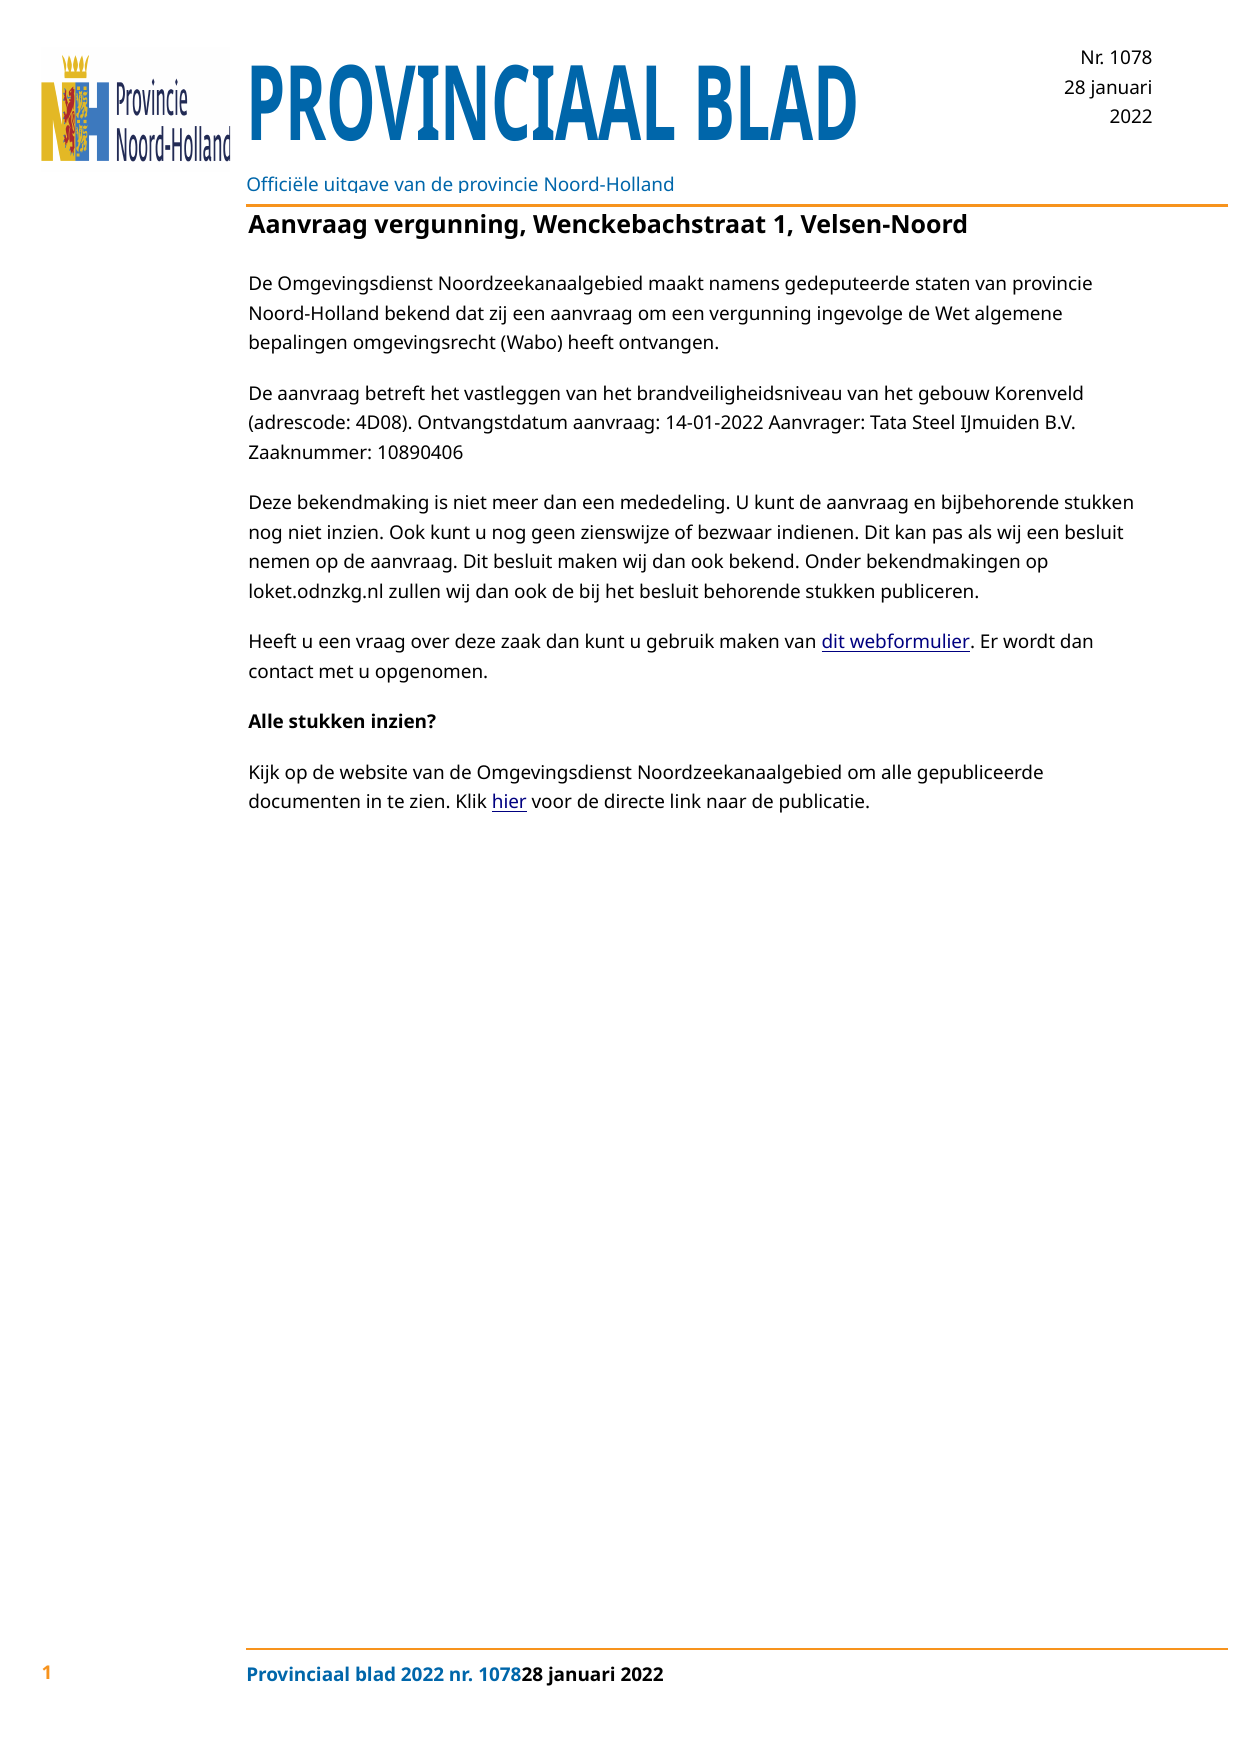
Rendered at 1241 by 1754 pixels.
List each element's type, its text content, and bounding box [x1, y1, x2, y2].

text De Omgevingsdienst Noordzeekanaalgebied maakt namens gedeputeerde staten van provincie Noord-Holland bekend dat zij een aanvraag om een vergunning ingevolge de Wet algemene bepalingen omgevingsrecht (Wabo) heeft ontvangen. [248, 270, 1152, 355]
text Heeft u een vraag over deze zaak dan kunt u gebruik maken van dit webformulier. Er wordt dan contact met u opgenomen. [248, 629, 1152, 684]
picture [41, 47, 231, 172]
text Aanvraag vergunning, Wenckebachstraat 1, Velsen-Noord [248, 207, 1152, 241]
text Kijk op de website van de Omgevingsdienst Noordzeekanaalgebied om alle gepubliceerde documenten in te zien. Klik hier voor de directe link naar de publicatie. [248, 759, 1152, 814]
text Deze bekendmaking is niet meer dan een mededeling. U kunt de aanvraag en bijbehorende stukken nog niet inzien. Ook kunt u nog geen zienswijze of bezwaar indienen. Dit kan pas als wij een besluit nemen op de aanvraag. Dit besluit maken wij dan ook bekend. Onder bekendmakingen op loket.odnzkg.nl zullen wij dan ook de bij het besluit behorende stukken publiceren. [248, 489, 1152, 604]
text Alle stukken inzien? [248, 709, 1152, 734]
text De aanvraag betreft het vastleggen van het brandveiligheidsniveau van het gebouw Korenveld (adrescode: 4D08). Ontvangstdatum aanvraag: 14-01-2022 Aanvrager: Tata Steel IJmuiden B.V. Zaaknummer: 10890406 [248, 380, 1152, 465]
